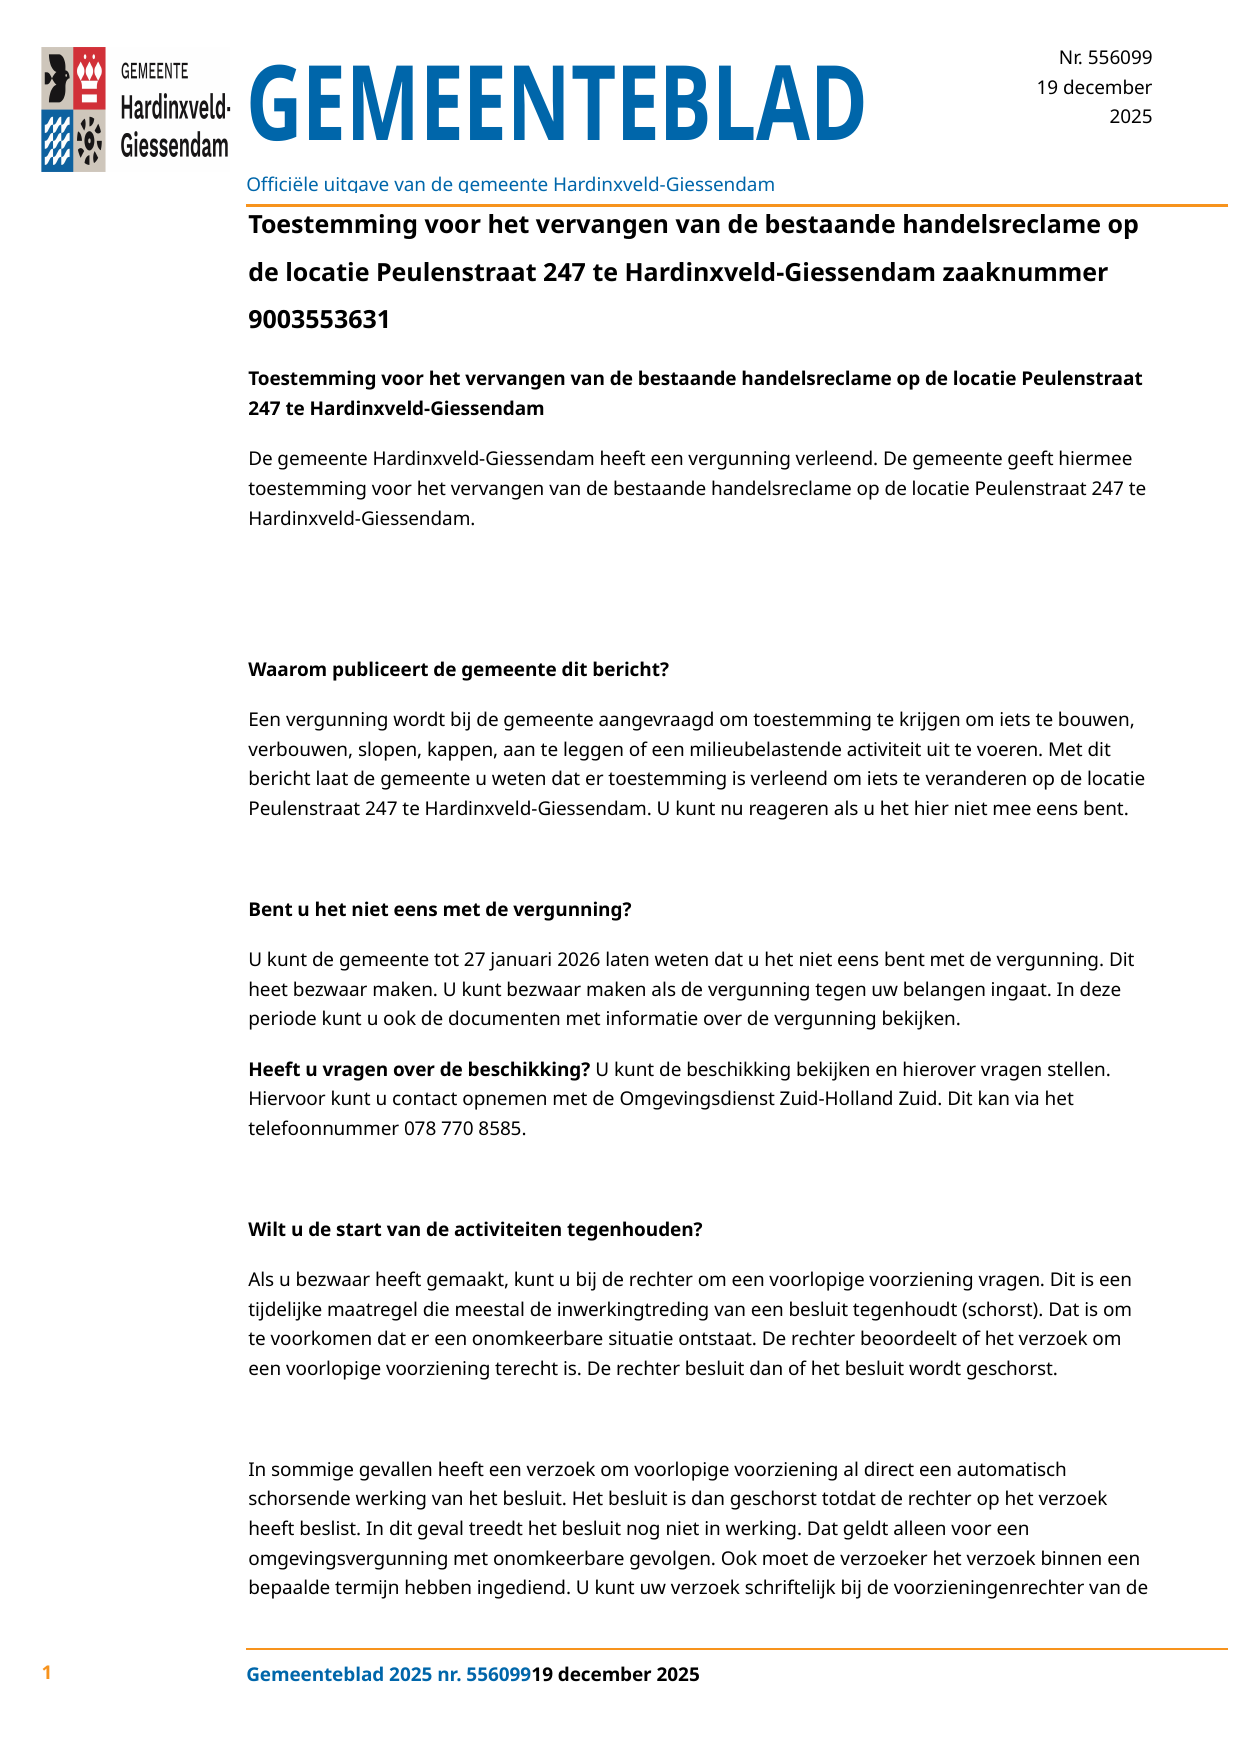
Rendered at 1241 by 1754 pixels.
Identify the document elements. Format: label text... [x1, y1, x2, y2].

text U kunt de gemeente tot 27 januari 2026 laten weten dat u het niet eens bent met de vergunning. Dit heet bezwaar maken. U kunt bezwaar maken als de vergunning tegen uw belangen ingaat. In deze periode kunt u ook de documenten met informatie over de vergunning bekijken. [248, 946, 1152, 1031]
text De gemeente Hardinxveld-Giessendam heeft een vergunning verleend. De gemeente geeft hiermee toestemming voor het vervangen van de bestaande handelsreclame op de locatie Peulenstraat 247 te Hardinxveld-Giessendam. [248, 446, 1152, 530]
text Als u bezwaar heeft gemaakt, kunt u bij de rechter om een voorlopige voorziening vragen. Dit is een tijdelijke maatregel die meestal de inwerkingtreding van een besluit tegenhoudt (schorst). Dat is om te voorkomen dat er een onomkeerbare situatie ontstaat. De rechter beoordeelt of het verzoek om een voorlopige voorziening terecht is. De rechter besluit dan of het besluit wordt geschorst. [248, 1266, 1152, 1381]
text Een vergunning wordt bij de gemeente aangevraagd om toestemming te krijgen om iets te bouwen, verbouwen, slopen, kappen, aan te leggen of een milieubelastende activiteit uit te voeren. Met dit bericht laat de gemeente u weten dat er toestemming is verleend om iets te veranderen op de locatie Peulenstraat 247 te Hardinxveld-Giessendam. U kunt nu reageren als u het hier niet mee eens bent. [248, 706, 1152, 821]
text In sommige gevallen heeft een verzoek om voorlopige voorziening al direct een automatisch schorsende werking van het besluit. Het besluit is dan geschorst totdat de rechter op het verzoek heeft beslist. In dit geval treedt het besluit nog niet in werking. Dat geldt alleen voor een omgevingsvergunning met onomkeerbare gevolgen. Ook moet de verzoeker het verzoek binnen een bepaalde termijn hebben ingediend. U kunt uw verzoek schriftelijk bij de voorzieningenrechter van de [248, 1456, 1152, 1600]
text Bent u het niet eens met de vergunning? [248, 896, 1152, 922]
text Heeft u vragen over de beschikking? U kunt de beschikking bekijken en hierover vragen stellen. Hiervoor kunt u contact opnemen met de Omgevingsdienst Zuid-Holland Zuid. Dit kan via het telefoonnummer 078 770 8585. [248, 1056, 1152, 1141]
text Toestemming voor het vervangen van de bestaande handelsreclame op de locatie Peulenstraat 247 te Hardinxveld-Giessendam zaaknummer 9003553631 [248, 207, 1152, 336]
picture [41, 47, 231, 172]
text Waarom publiceert de gemeente dit bericht? [248, 656, 1152, 682]
text Wilt u de start van de activiteiten tegenhouden? [248, 1216, 1152, 1242]
text Toestemming voor het vervangen van de bestaande handelsreclame op de locatie Peulenstraat 247 te Hardinxveld-Giessendam [248, 366, 1152, 421]
